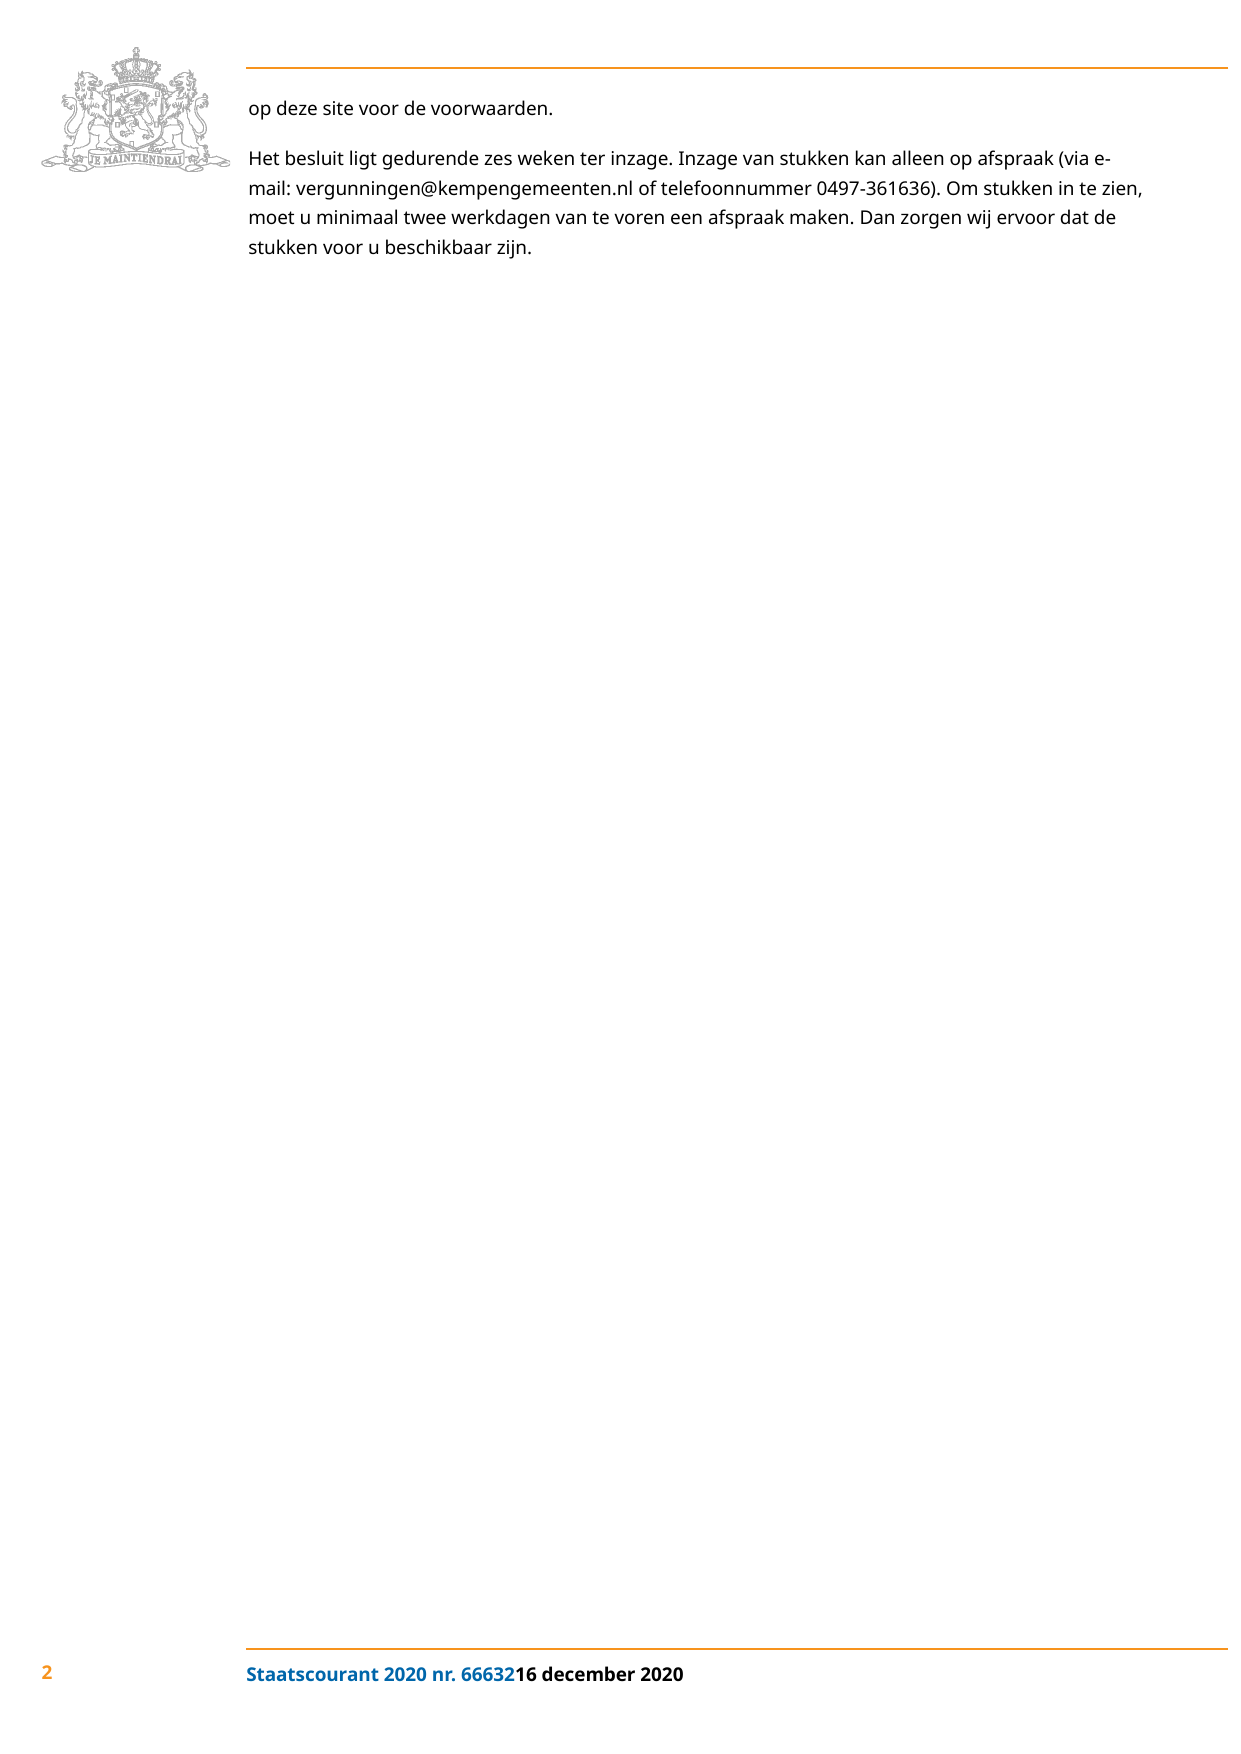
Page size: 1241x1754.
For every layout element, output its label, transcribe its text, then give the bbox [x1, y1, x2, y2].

text Het besluit ligt gedurende zes weken ter inzage. Inzage van stukken kan alleen op afspraak (via e-mail: vergunningen@kempengemeenten.nl of telefoonnummer 0497-361636). Om stukken in te zien, moet u minimaal twee werkdagen van te voren een afspraak maken. Dan zorgen wij ervoor dat de stukken voor u beschikbaar zijn. [248, 145, 1152, 260]
text op deze site voor de voorwaarden. [248, 95, 1152, 121]
picture [41, 47, 231, 172]
